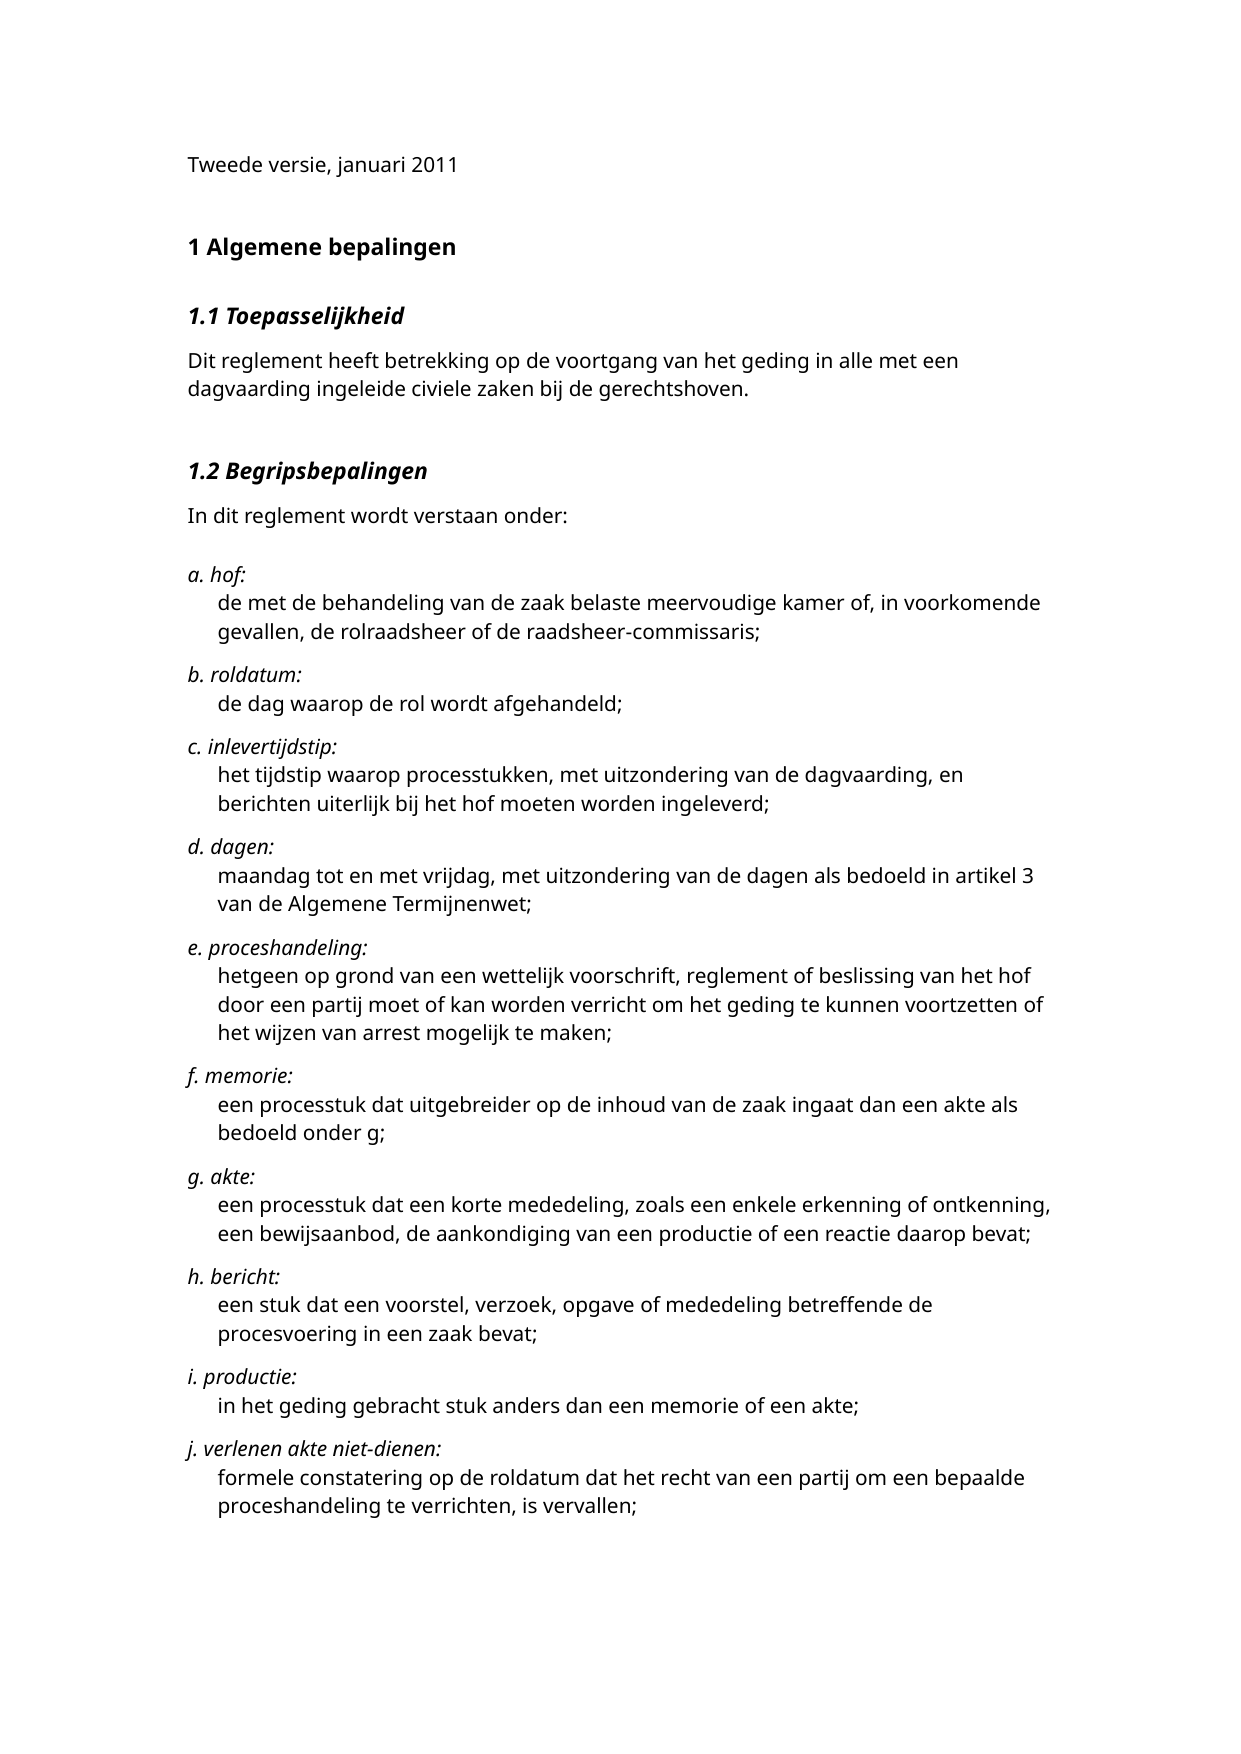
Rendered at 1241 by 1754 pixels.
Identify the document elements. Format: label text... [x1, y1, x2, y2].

text een processtuk dat uitgebreider op de inhoud van de zaak ingaat dan een akte als bedoeld onder g; [217, 1090, 1053, 1147]
text e. proceshandeling: [187, 933, 1053, 961]
text a. hof: [187, 560, 1053, 588]
text f. memorie: [187, 1062, 1053, 1090]
text i. productie: [187, 1362, 1053, 1391]
text Tweede versie, januari 2011 [187, 150, 1053, 178]
text h. bericht: [187, 1262, 1053, 1291]
text maandag tot en met vrijdag, met uitzondering van de dagen als bedoeld in artikel 3 van de Algemene Termijnenwet; [217, 861, 1053, 918]
subtitle 1 Algemene bepalingen [187, 231, 1053, 262]
text g. akte: [187, 1162, 1053, 1190]
subtitle 1.2 Begripsbepalingen [187, 455, 1053, 487]
text een processtuk dat een korte mededeling, zoals een enkele erkenning of ontkenning, een bewijsaanbod, de aankondiging van een productie of een reactie daarop bevat; [217, 1190, 1053, 1247]
text j. verlenen akte niet-dienen: [187, 1434, 1053, 1463]
text c. inlevertijdstip: [187, 732, 1053, 761]
text de met de behandeling van de zaak belaste meervoudige kamer of, in voorkomende gevallen, de rolraadsheer of de raadsheer-commissaris; [217, 588, 1053, 645]
text in het geding gebracht stuk anders dan een memorie of een akte; [217, 1391, 1053, 1419]
text b. roldatum: [187, 660, 1053, 689]
text het tijdstip waarop processtukken, met uitzondering van de dagvaarding, en berichten uiterlijk bij het hof moeten worden ingeleverd; [217, 761, 1053, 817]
subtitle 1.1 Toepasselijkheid [187, 300, 1053, 331]
text Dit reglement heeft betrekking op de voortgang van het geding in alle met een dagvaarding ingeleide civiele zaken bij de gerechtshoven. [187, 346, 1053, 403]
text d. dagen: [187, 832, 1053, 861]
text de dag waarop de rol wordt afgehandeld; [217, 689, 1053, 717]
text formele constatering op de roldatum dat het recht van een partij om een bepaalde proceshandeling te verrichten, is vervallen; [217, 1463, 1053, 1520]
text een stuk dat een voorstel, verzoek, opgave of mededeling betreffende de procesvoering in een zaak bevat; [217, 1291, 1053, 1347]
text In dit reglement wordt verstaan onder: [187, 502, 1053, 530]
text hetgeen op grond van een wettelijk voorschrift, reglement of beslissing van het hof door een partij moet of kan worden verricht om het geding te kunnen voortzetten of het wijzen van arrest mogelijk te maken; [217, 961, 1053, 1047]
